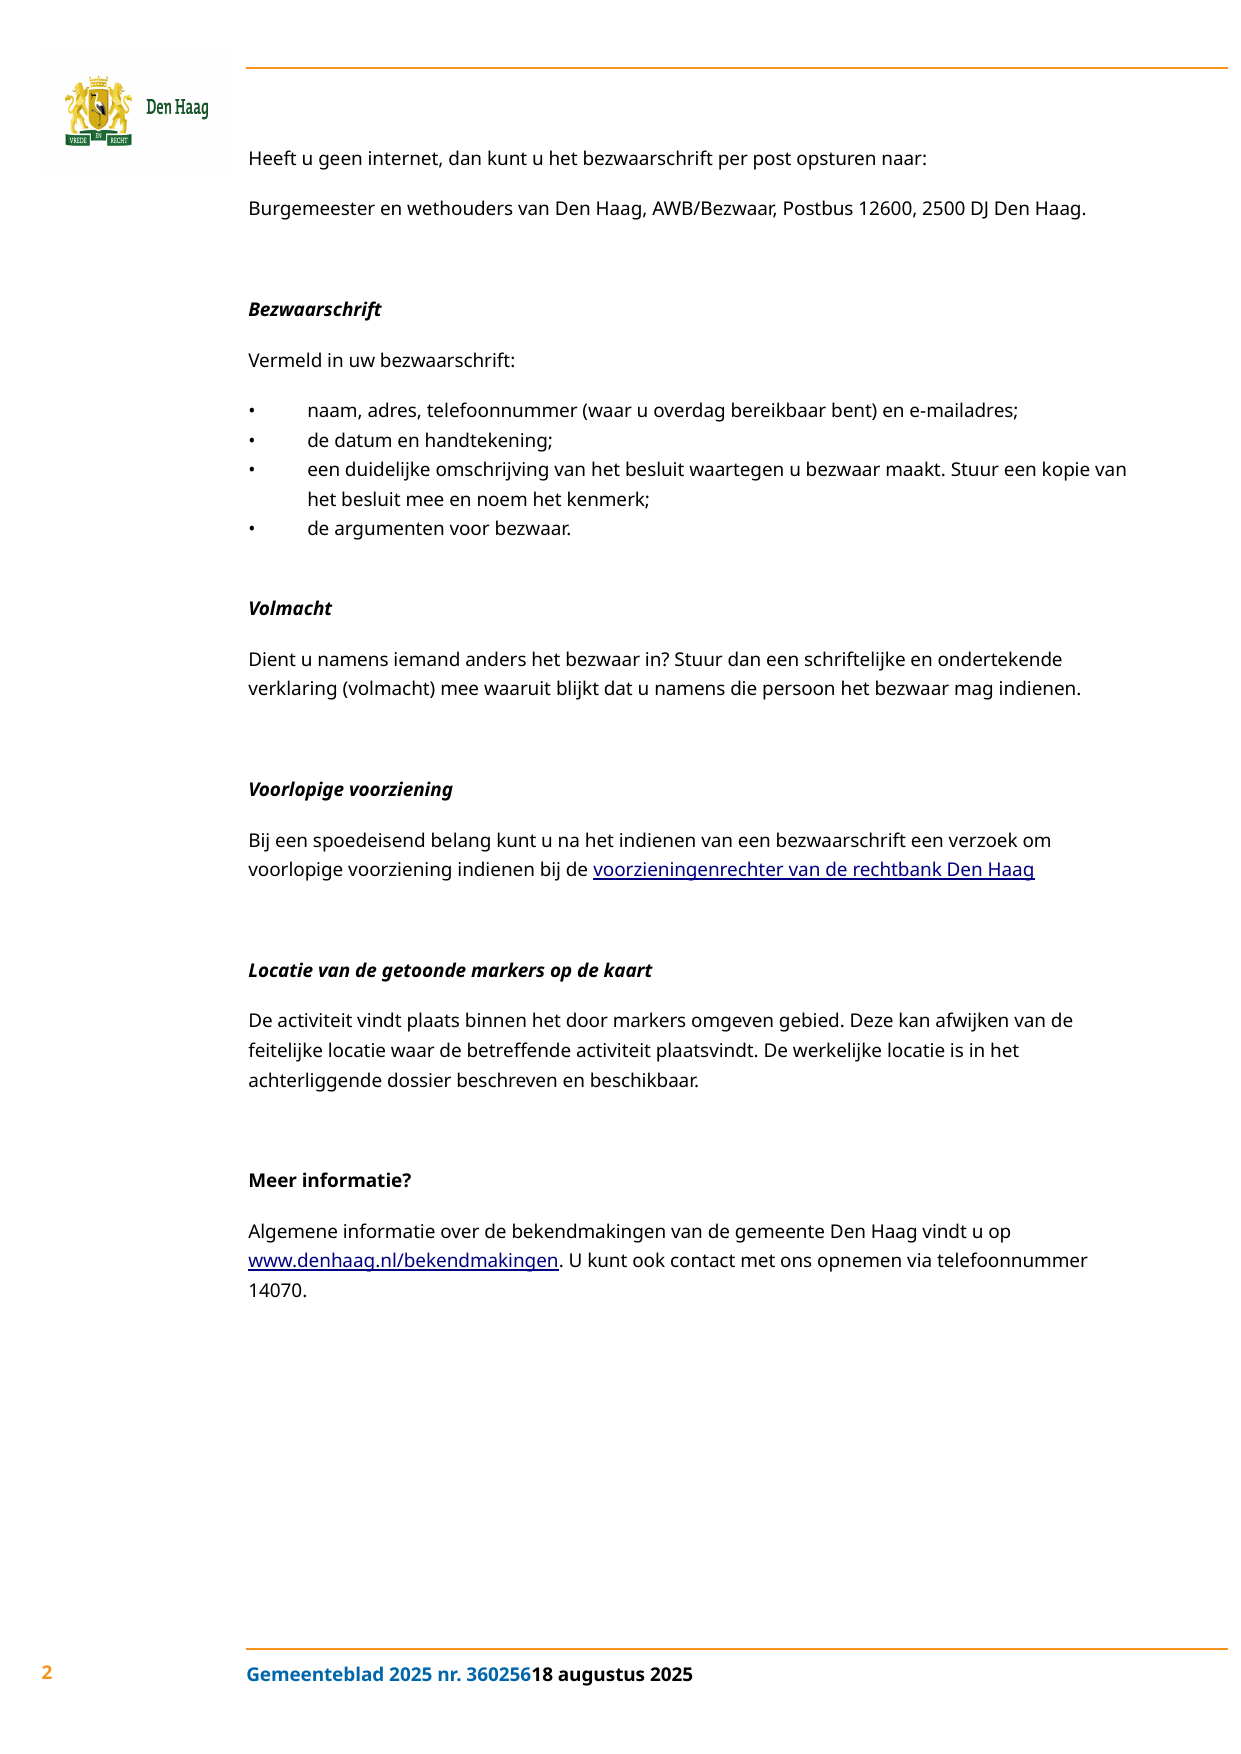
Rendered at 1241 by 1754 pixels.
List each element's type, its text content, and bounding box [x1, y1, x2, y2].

text Voorlopige voorziening [248, 776, 1152, 802]
text Volmacht [248, 596, 1152, 621]
text Burgemeester en wethouders van Den Haag, AWB/Bezwaar, Postbus 12600, 2500 DJ Den Haag. [248, 196, 1152, 221]
text Algemene informatie over de bekendmakingen van de gemeente Den Haag vindt u op www.denhaag.nl/bekendmakingen. U kunt ook contact met ons opnemen via telefoonnummer 14070. [248, 1218, 1152, 1303]
text Dient u namens iemand anders het bezwaar in? Stuur dan een schriftelijke en ondertekende verklaring (volmacht) mee waaruit blijkt dat u namens die persoon het bezwaar mag indienen. [248, 646, 1152, 701]
list naam, adres, telefoonnummer (waar u overdag bereikbaar bent) en e-mailadres; [248, 397, 1152, 423]
list de datum en handtekening; [248, 427, 1152, 453]
text Meer informatie? [248, 1168, 1152, 1193]
text Bezwaarschrift [248, 296, 1152, 322]
list de argumenten voor bezwaar. [248, 516, 1152, 541]
text Vermeld in uw bezwaarschrift: [248, 347, 1152, 373]
text Heeft u geen internet, dan kunt u het bezwaarschrift per post opsturen naar: [248, 145, 1152, 171]
text De activiteit vindt plaats binnen het door markers omgeven gebied. Deze kan afwijken van de feitelijke locatie waar de betreffende activiteit plaatsvindt. De werkelijke locatie is in het achterliggende dossier beschreven en beschikbaar. [248, 1008, 1152, 1093]
text Locatie van de getoonde markers op de kaart [248, 957, 1152, 983]
text Bij een spoedeisend belang kunt u na het indienen van een bezwaarschrift een verzoek om voorlopige voorziening indienen bij de voorzieningenrechter van de rechtbank Den Haag [248, 827, 1152, 882]
picture [41, 47, 231, 172]
list een duidelijke omschrijving van het besluit waartegen u bezwaar maakt. Stuur een kopie van het besluit mee en noem het kenmerk; [248, 456, 1152, 512]
